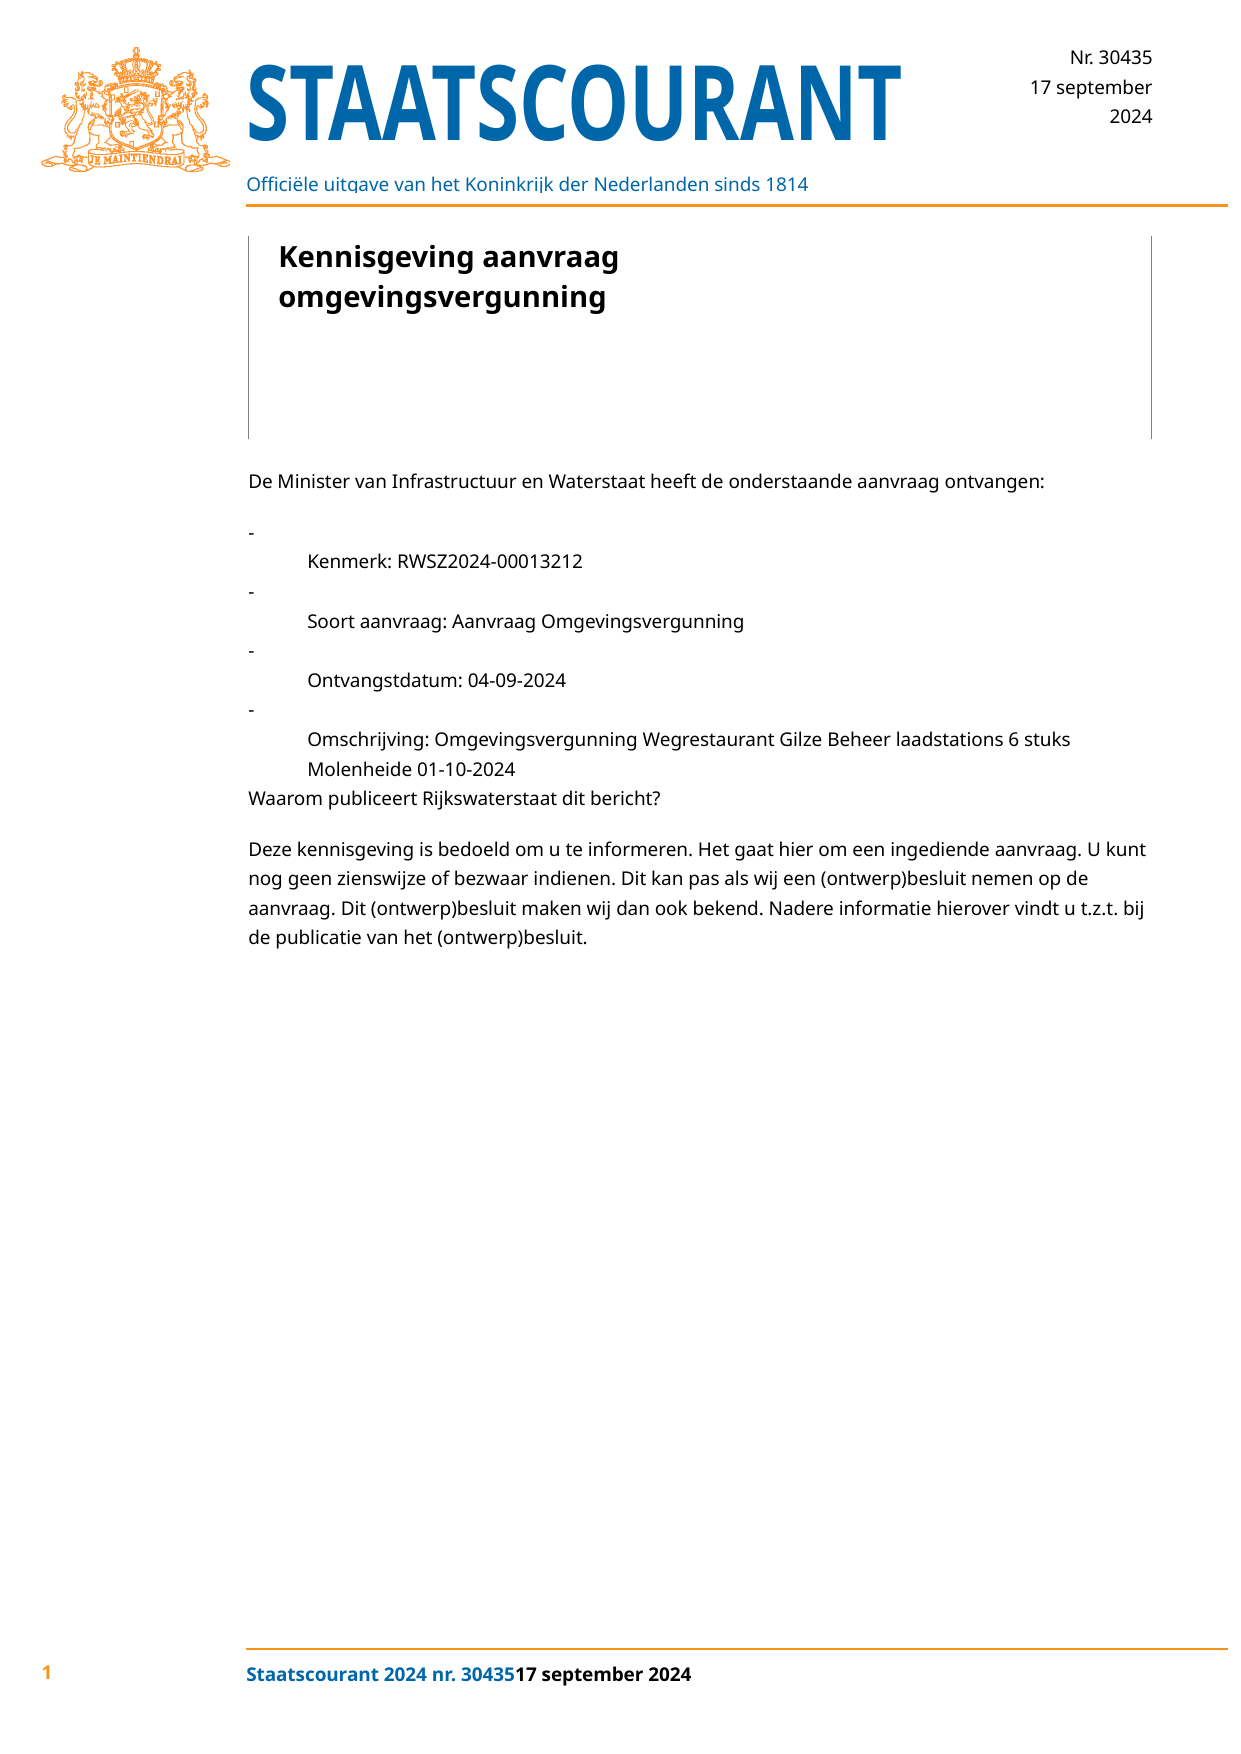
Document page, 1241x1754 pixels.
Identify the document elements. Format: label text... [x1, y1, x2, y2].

list Kenmerk: RWSZ2024-00013212 [248, 549, 1152, 574]
list Ontvangstdatum: 04-09-2024 [248, 667, 1152, 693]
table_header [850, 236, 912, 413]
picture [41, 47, 231, 172]
table_header Kennisgeving aanvraag omgevingsvergunning [249, 236, 850, 439]
text Deze kennisgeving is bedoeld om u te informeren. Het gaat hier om een ingediende aanvraag. U kunt nog geen zienswijze of bezwaar indienen. Dit kan pas als wij een (ontwerp)besluit nemen op de aanvraag. Dit (ontwerp)besluit maken wij dan ook bekend. Nadere informatie hierover vindt u t.z.t. bij de publicatie van het (ontwerp)besluit. [248, 836, 1152, 950]
text Waarom publiceert Rijkswaterstaat dit bericht? [248, 785, 1152, 811]
table_header [1090, 236, 1151, 413]
list Omschrijving: Omgevingsvergunning Wegrestaurant Gilze Beheer laadstations 6 stuks Molenheide 01-10-2024 [248, 726, 1152, 781]
table_header [850, 414, 1151, 439]
list Soort aanvraag: Aanvraag Omgevingsvergunning [248, 608, 1152, 633]
text De Minister van Infrastructuur en Waterstaat heeft de onderstaande aanvraag ontvangen: [248, 469, 1152, 494]
picture [912, 236, 1090, 414]
